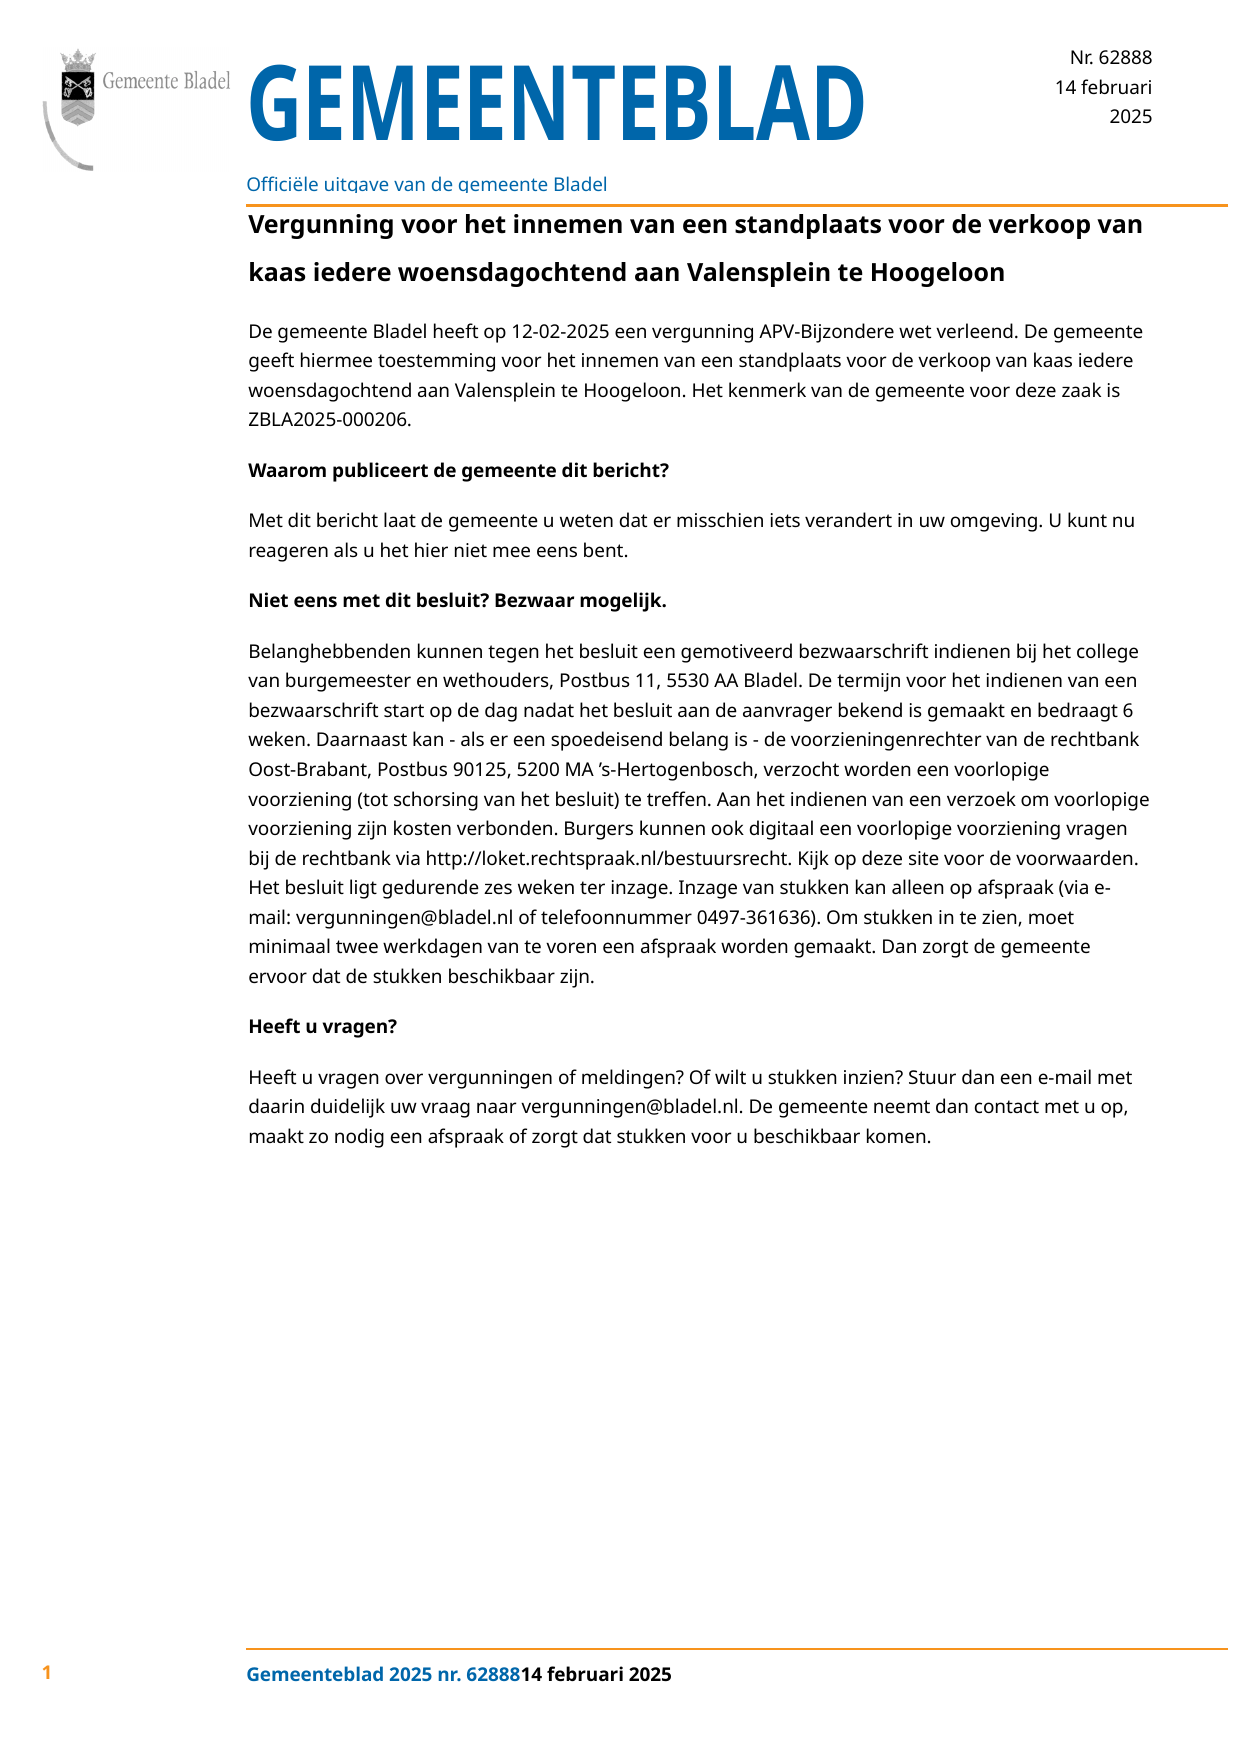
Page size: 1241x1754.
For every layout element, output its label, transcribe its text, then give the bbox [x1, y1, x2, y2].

text Niet eens met dit besluit? Bezwaar mogelijk. [248, 587, 1152, 613]
text Vergunning voor het innemen van een standplaats voor de verkoop van kaas iedere woensdagochtend aan Valensplein te Hoogeloon [248, 207, 1152, 288]
text Heeft u vragen? [248, 1014, 1152, 1039]
text De gemeente Bladel heeft op 12-02-2025 een vergunning APV-Bijzondere wet verleend. De gemeente geeft hiermee toestemming voor het innemen van een standplaats voor de verkoop van kaas iedere woensdagochtend aan Valensplein te Hoogeloon. Het kenmerk van de gemeente voor deze zaak is ZBLA2025-000206. [248, 318, 1152, 432]
text Waarom publiceert de gemeente dit bericht? [248, 457, 1152, 483]
text Heeft u vragen over vergunningen of meldingen? Of wilt u stukken inzien? Stuur dan een e-mail met daarin duidelijk uw vraag naar vergunningen@bladel.nl. De gemeente neemt dan contact met u op, maakt zo nodig een afspraak of zorgt dat stukken voor u beschikbaar komen. [248, 1064, 1152, 1149]
text Met dit bericht laat de gemeente u weten dat er misschien iets verandert in uw omgeving. U kunt nu reageren als u het hier niet mee eens bent. [248, 507, 1152, 563]
text Belanghebbenden kunnen tegen het besluit een gemotiveerd bezwaarschrift indienen bij het college van burgemeester en wethouders, Postbus 11, 5530 AA Bladel. De termijn voor het indienen van een bezwaarschrift start op de dag nadat het besluit aan de aanvrager bekend is gemaakt en bedraagt 6 weken. Daarnaast kan - als er een spoedeisend belang is - de voorzieningenrechter van de rechtbank Oost-Brabant, Postbus 90125, 5200 MA ’s-Hertogenbosch, verzocht worden een voorlopige voorziening (tot schorsing van het besluit) te treffen. Aan het indienen van een verzoek om voorlopige voorziening zijn kosten verbonden. Burgers kunnen ook digitaal een voorlopige voorziening vragen bij de rechtbank via http://loket.rechtspraak.nl/bestuursrecht. Kijk op deze site voor de voorwaarden. Het besluit ligt gedurende zes weken ter inzage. Inzage van stukken kan alleen op afspraak (via e-mail: vergunningen@bladel.nl of telefoonnummer 0497-361636). Om stukken in te zien, moet minimaal twee werkdagen van te voren een afspraak worden gemaakt. Dan zorgt de gemeente ervoor dat de stukken beschikbaar zijn. [248, 638, 1152, 989]
picture [41, 47, 231, 172]
